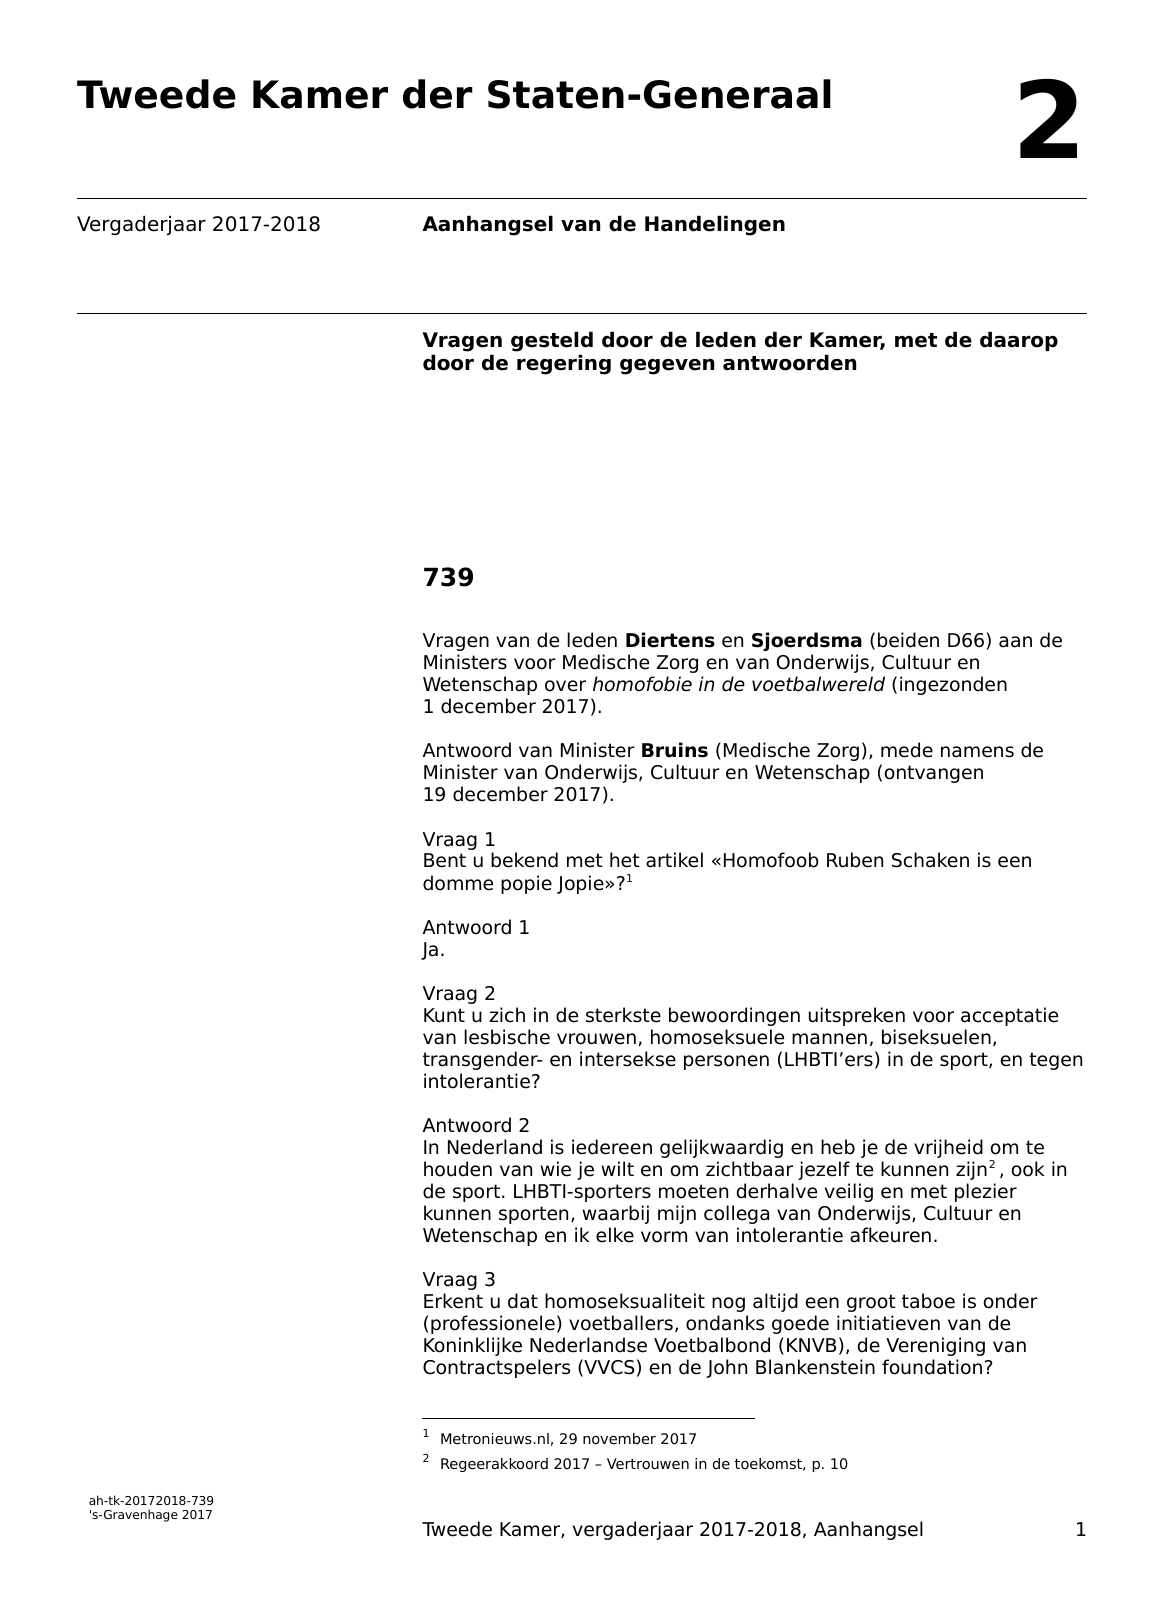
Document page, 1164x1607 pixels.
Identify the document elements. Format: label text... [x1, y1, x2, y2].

table_header Tweede Kamer der Staten-Generaal [77, 59, 886, 198]
text Antwoord 2 [422, 1115, 1087, 1137]
text 739 [422, 563, 1087, 592]
text Vraag 1 [422, 828, 1087, 850]
text 's-Gravenhage 2017 [88, 1508, 323, 1522]
text Vragen van de leden Diertens en Sjoerdsma (beiden D66) aan de Ministers voor Medische Zorg en van Onderwijs, Cultuur en Wetenschap over homofobie in de voetbalwereld (ingezonden 1 december 2017). [422, 630, 1087, 718]
table_cell Vragen gesteld door de leden der Kamer, met de daarop door de regering gegeven antwoorden [422, 314, 1087, 375]
text In Nederland is iedereen gelijkwaardig en heb je de vrijheid om te houden van wie je wilt en om zichtbaar jezelf te kunnen zijn, ook in de sport. LHBTI-sporters moeten derhalve veilig en met plezier kunnen sporten, waarbij mijn collega van Onderwijs, Cultuur en Wetenschap en ik elke vorm van intolerantie afkeuren. [422, 1137, 1087, 1247]
table_cell Aanhangsel van de Handelingen [422, 199, 1087, 313]
table_cell Vergaderjaar 2017-2018 [77, 199, 422, 313]
text Metronieuws.nl, 29 november 2017 [422, 1427, 1087, 1449]
text Erkent u dat homoseksualiteit nog altijd een groot taboe is onder (professionele) voetballers, ondanks goede initiatieven van de Koninklijke Nederlandse Voetbalbond (KNVB), de Vereniging van Contractspelers (VVCS) en de John Blankenstein foundation? [422, 1291, 1087, 1379]
text Bent u bekend met het artikel «Homofoob Ruben Schaken is een domme popie Jopie»? [422, 850, 1087, 894]
table_header 2 [886, 59, 1087, 198]
text ah-tk-20172018-739 [88, 1494, 323, 1508]
text Antwoord 1 [422, 917, 1087, 938]
text Vraag 2 [422, 983, 1087, 1005]
text Ja. [422, 938, 1087, 961]
text Kunt u zich in de sterkste bewoordingen uitspreken voor acceptatie van lesbische vrouwen, homoseksuele mannen, biseksuelen, transgender- en intersekse personen (LHBTI’ers) in de sport, en tegen intolerantie? [422, 1005, 1087, 1093]
text Antwoord van Minister Bruins (Medische Zorg), mede namens de Minister van Onderwijs, Cultuur en Wetenschap (ontvangen 19 december 2017). [422, 740, 1087, 806]
text Regeerakkoord 2017 – Vertrouwen in de toekomst, p. 10 [422, 1452, 1087, 1474]
table_cell [77, 314, 422, 375]
text Vraag 3 [422, 1269, 1087, 1291]
